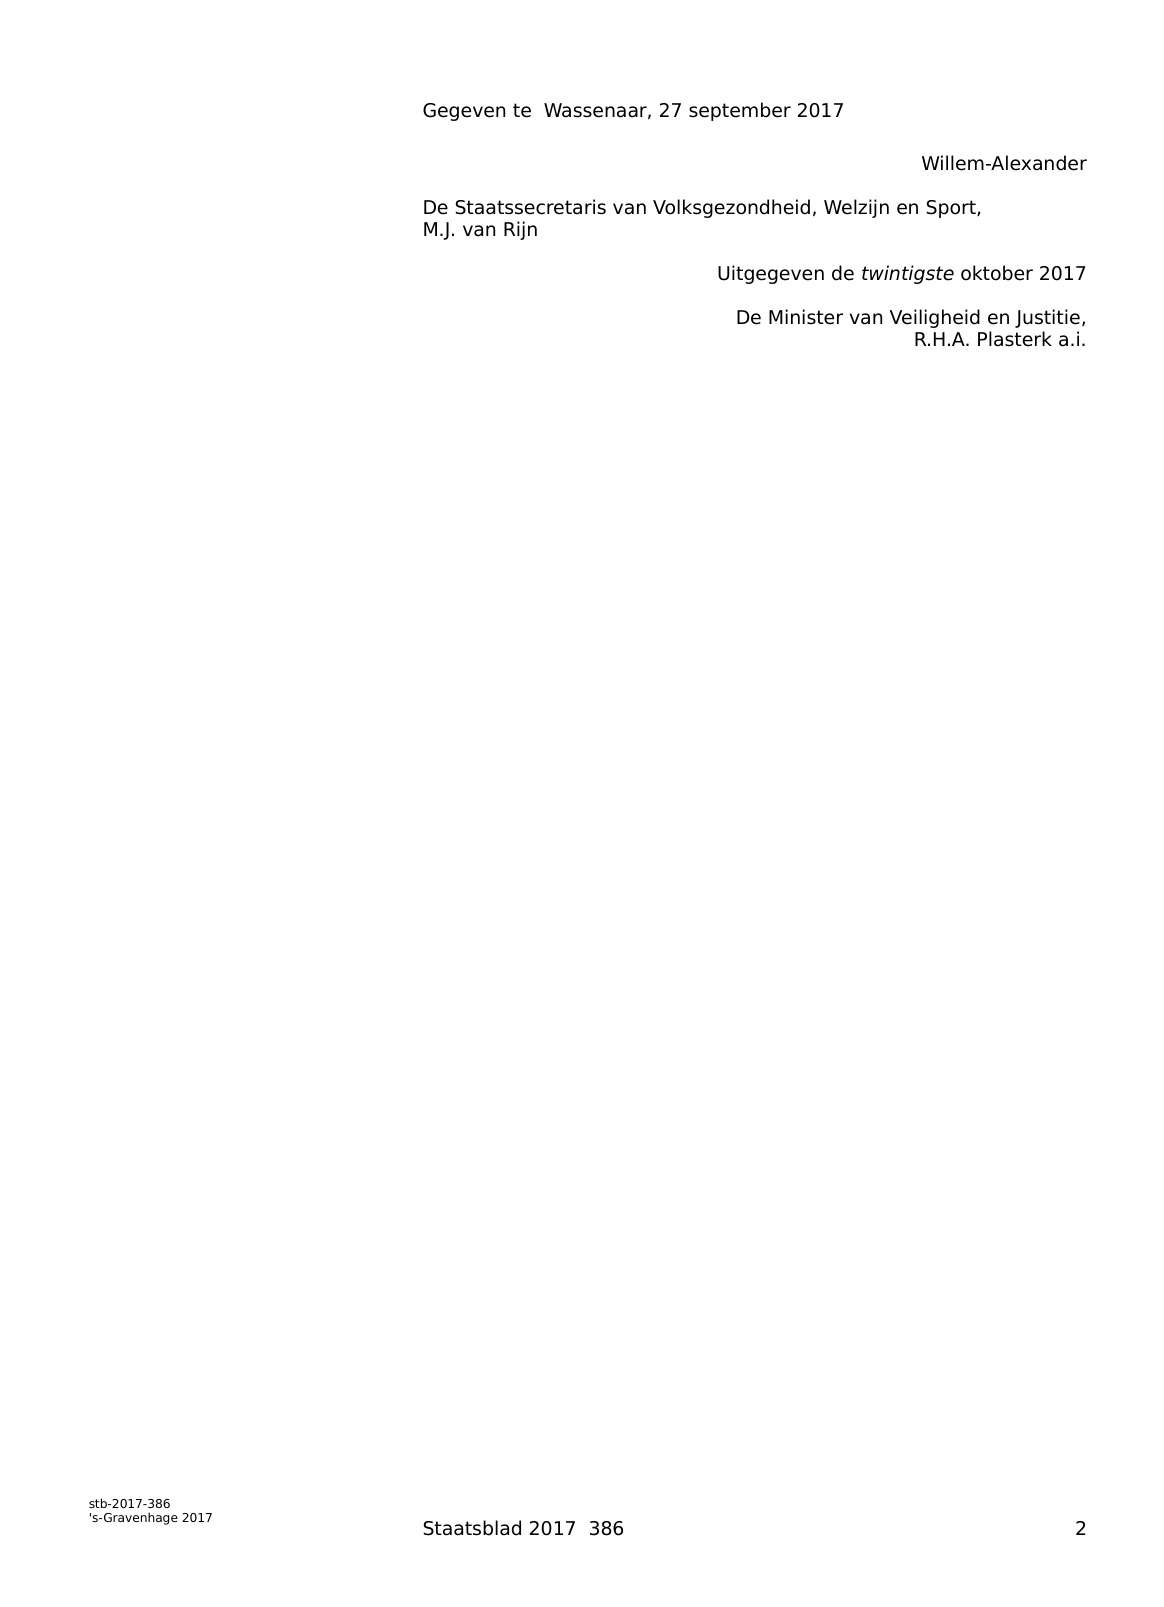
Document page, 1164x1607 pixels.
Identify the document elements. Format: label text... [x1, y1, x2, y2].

text De Minister van Veiligheid en Justitie, R.H.A. Plasterk a.i. [422, 307, 1087, 351]
text 's-Gravenhage 2017 [88, 1511, 323, 1525]
text stb-2017-386 [88, 1497, 323, 1511]
text Gegeven te Wassenaar, 27 september 2017 [422, 100, 1087, 122]
text De Staatssecretaris van Volksgezondheid, Welzijn en Sport, M.J. van Rijn [422, 197, 1087, 241]
text Willem-Alexander [422, 152, 1087, 174]
text Uitgegeven de twintigste oktober 2017 [422, 263, 1087, 285]
